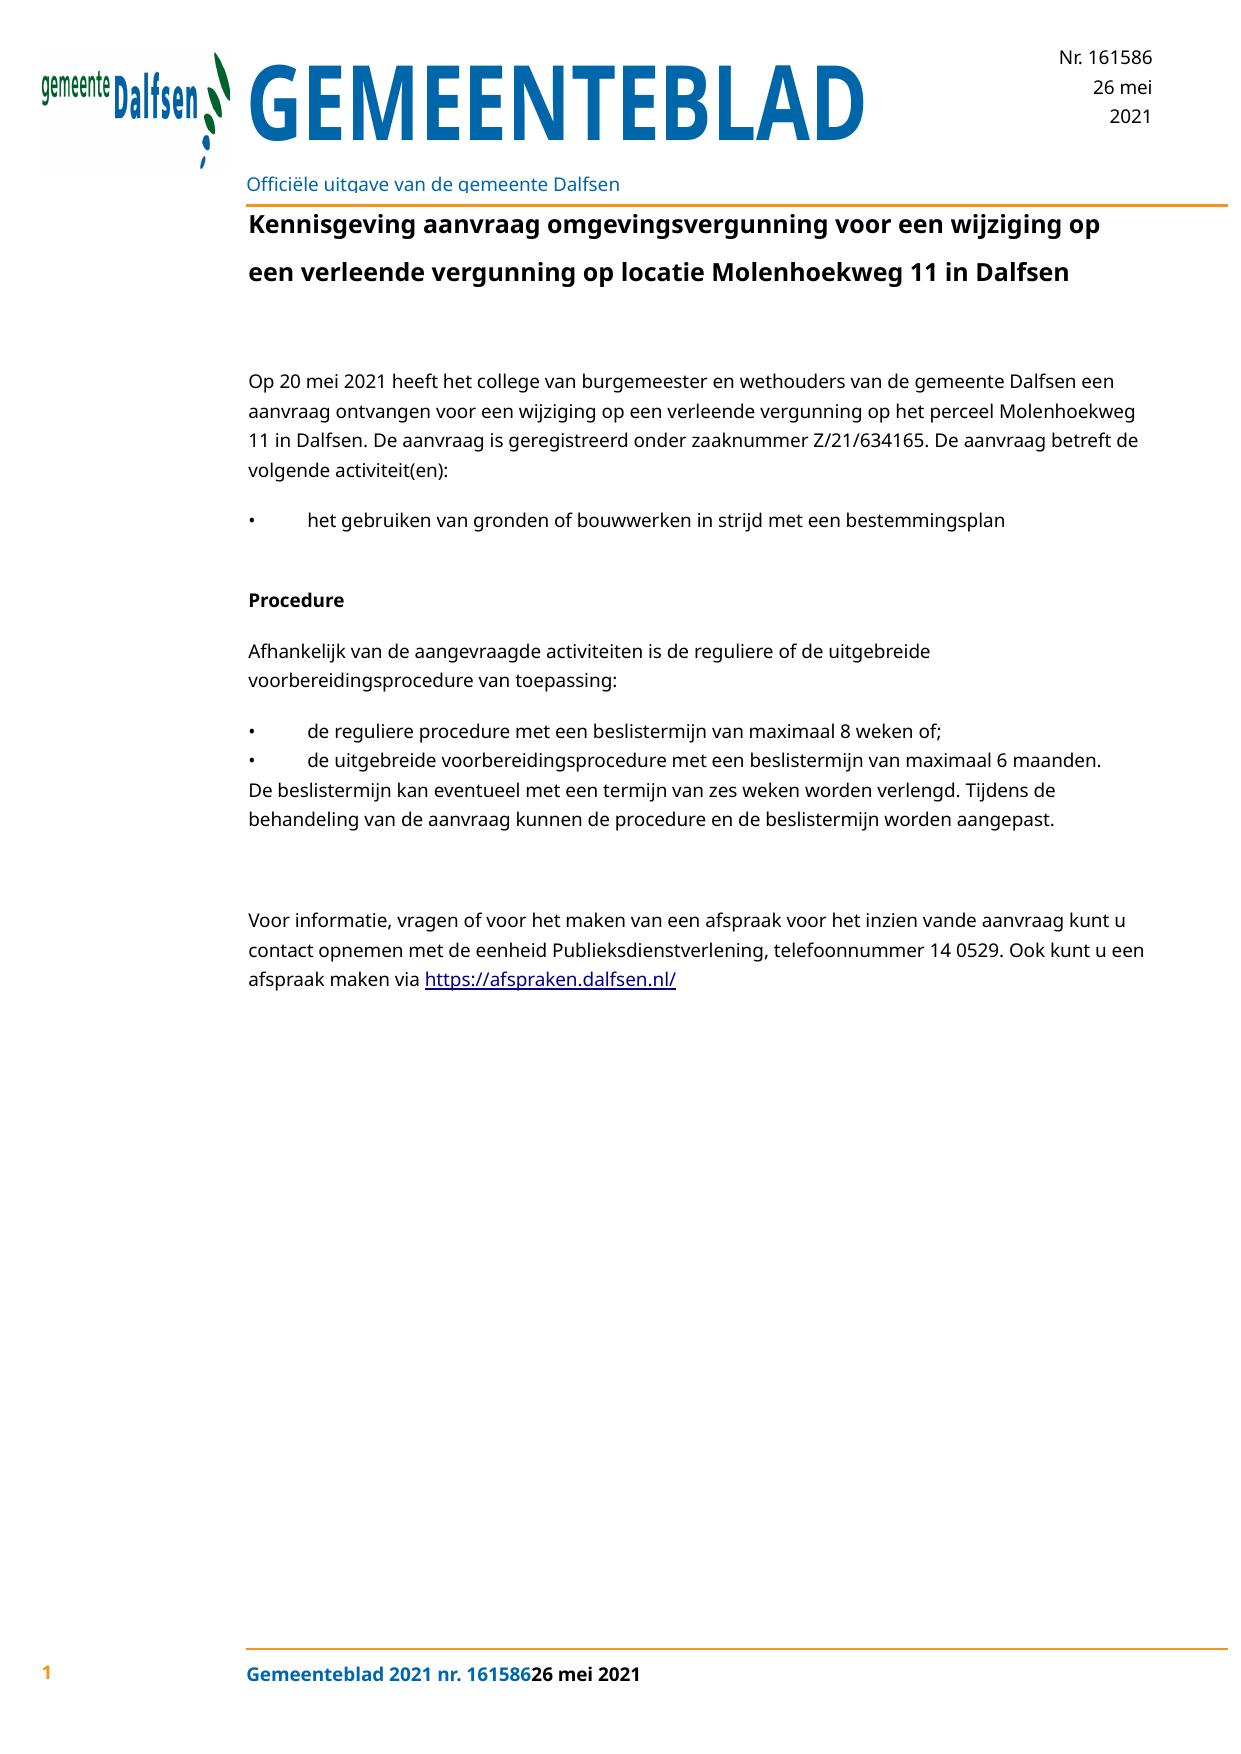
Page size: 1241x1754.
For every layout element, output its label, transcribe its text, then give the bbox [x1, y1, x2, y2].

text Afhankelijk van de aangevraagde activiteiten is de reguliere of de uitgebreide voorbereidingsprocedure van toepassing: [248, 638, 1152, 693]
list de reguliere procedure met een beslistermijn van maximaal 8 weken of; [248, 718, 1152, 744]
text Procedure [248, 587, 1152, 613]
text Op 20 mei 2021 heeft het college van burgemeester en wethouders van de gemeente Dalfsen een aanvraag ontvangen voor een wijziging op een verleende vergunning op het perceel Molenhoekweg 11 in Dalfsen. De aanvraag is geregistreerd onder zaaknummer Z/21/634165. De aanvraag betreft de volgende activiteit(en): [248, 368, 1152, 483]
list het gebruiken van gronden of bouwwerken in strijd met een bestemmingsplan [248, 507, 1152, 533]
text Voor informatie, vragen of voor het maken van een afspraak voor het inzien vande aanvraag kunt u contact opnemen met de eenheid Publieksdienstverlening, telefoonnummer 14 0529. Ook kunt u een afspraak maken via https://afspraken.dalfsen.nl/ [248, 907, 1152, 992]
text Kennisgeving aanvraag omgevingsvergunning voor een wijziging op een verleende vergunning op locatie Molenhoekweg 11 in Dalfsen [248, 207, 1152, 288]
picture [41, 47, 231, 172]
text De beslistermijn kan eventueel met een termijn van zes weken worden verlengd. Tijdens de behandeling van de aanvraag kunnen de procedure en de beslistermijn worden aangepast. [248, 777, 1152, 832]
list de uitgebreide voorbereidingsprocedure met een beslistermijn van maximaal 6 maanden. [248, 747, 1152, 773]
